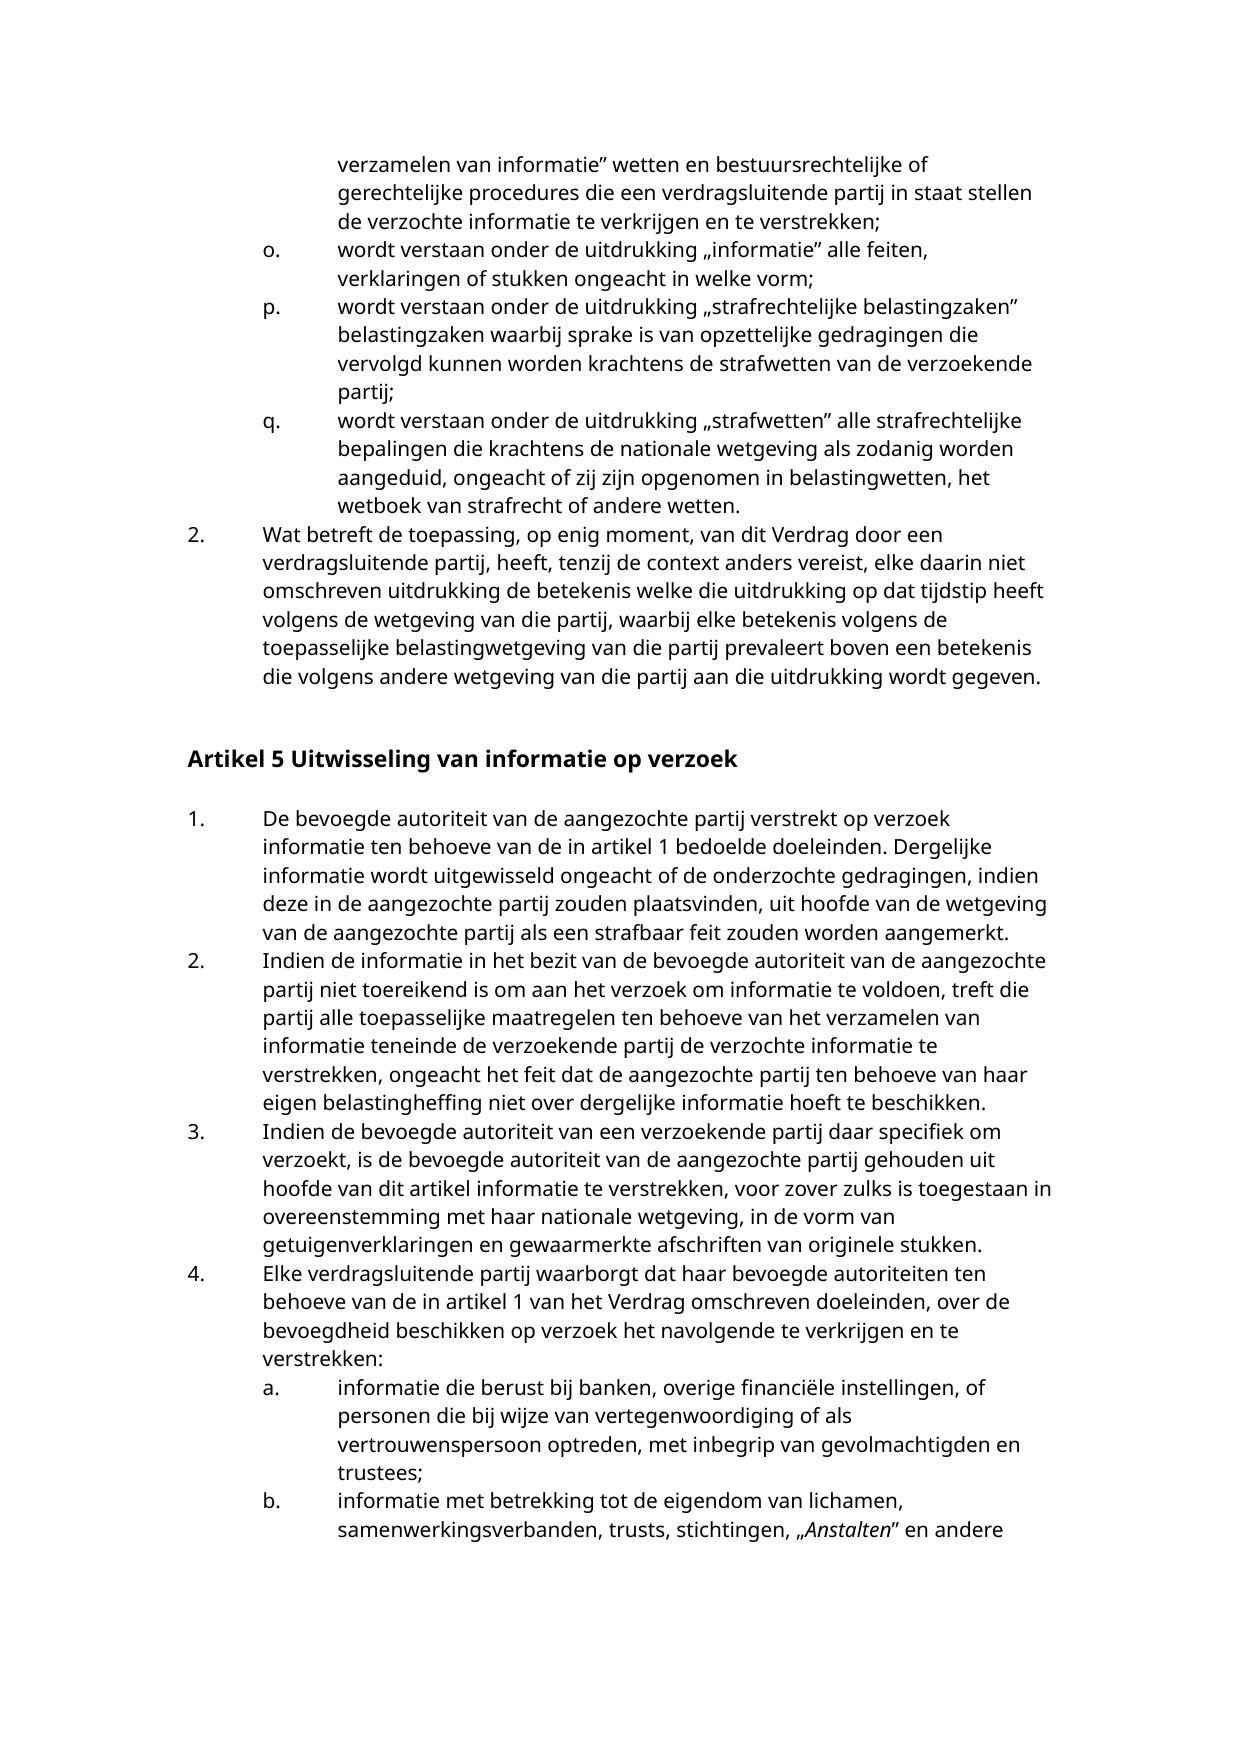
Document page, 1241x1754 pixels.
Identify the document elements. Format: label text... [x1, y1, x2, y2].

list Elke verdragsluitende partij waarborgt dat haar bevoegde autoriteiten ten behoeve van de in artikel 1 van het Verdrag omschreven doeleinden, over de bevoegdheid beschikken op verzoek het navolgende te verkrijgen en te verstrekken: [187, 1259, 1053, 1373]
list Wat betreft de toepassing, op enig moment, van dit Verdrag door een verdragsluitende partij, heeft, tenzij de context anders vereist, elke daarin niet omschreven uitdrukking de betekenis welke die uitdrukking op dat tijdstip heeft volgens de wetgeving van die partij, waarbij elke betekenis volgens de toepasselijke belastingwetgeving van die partij prevaleert boven een betekenis die volgens andere wetgeving van die partij aan die uitdrukking wordt gegeven. [187, 520, 1053, 690]
subtitle Artikel 5 Uitwisseling van informatie op verzoek [187, 743, 1053, 774]
list verzamelen van informatie” wetten en bestuursrechtelijke of gerechtelijke procedures die een verdragsluitende partij in staat stellen de verzochte informatie te verkrijgen en te verstrekken; [262, 150, 1053, 235]
list De bevoegde autoriteit van de aangezochte partij verstrekt op verzoek informatie ten behoeve van de in artikel 1 bedoelde doeleinden. Dergelijke informatie wordt uitgewisseld ongeacht of de onderzochte gedragingen, indien deze in de aangezochte partij zouden plaatsvinden, uit hoofde van de wetgeving van de aangezochte partij als een strafbaar feit zouden worden aangemerkt. [187, 804, 1053, 946]
list wordt verstaan onder de uitdrukking „strafrechtelijke belastingzaken” belastingzaken waarbij sprake is van opzettelijke gedragingen die vervolgd kunnen worden krachtens de strafwetten van de verzoekende partij; [262, 292, 1053, 406]
list wordt verstaan onder de uitdrukking „strafwetten” alle strafrechtelijke bepalingen die krachtens de nationale wetgeving als zodanig worden aangeduid, ongeacht of zij zijn opgenomen in belastingwetten, het wetboek van strafrecht of andere wetten. [262, 406, 1053, 520]
list wordt verstaan onder de uitdrukking „informatie” alle feiten, verklaringen of stukken ongeacht in welke vorm; [262, 235, 1053, 292]
list informatie met betrekking tot de eigendom van lichamen, samenwerkingsverbanden, trusts, stichtingen, „Anstalten” en andere [262, 1487, 1053, 1543]
list Indien de informatie in het bezit van de bevoegde autoriteit van de aangezochte partij niet toereikend is om aan het verzoek om informatie te voldoen, treft die partij alle toepasselijke maatregelen ten behoeve van het verzamelen van informatie teneinde de verzoekende partij de verzochte informatie te verstrekken, ongeacht het feit dat de aangezochte partij ten behoeve van haar eigen belastingheffing niet over dergelijke informatie hoeft te beschikken. [187, 946, 1053, 1117]
list Indien de bevoegde autoriteit van een verzoekende partij daar specifiek om verzoekt, is de bevoegde autoriteit van de aangezochte partij gehouden uit hoofde van dit artikel informatie te verstrekken, voor zover zulks is toegestaan in overeenstemming met haar nationale wetgeving, in de vorm van getuigenverklaringen en gewaarmerkte afschriften van originele stukken. [187, 1117, 1053, 1259]
list informatie die berust bij banken, overige financiële instellingen, of personen die bij wijze van vertegenwoordiging of als vertrouwenspersoon optreden, met inbegrip van gevolmachtigden en trustees; [262, 1373, 1053, 1487]
